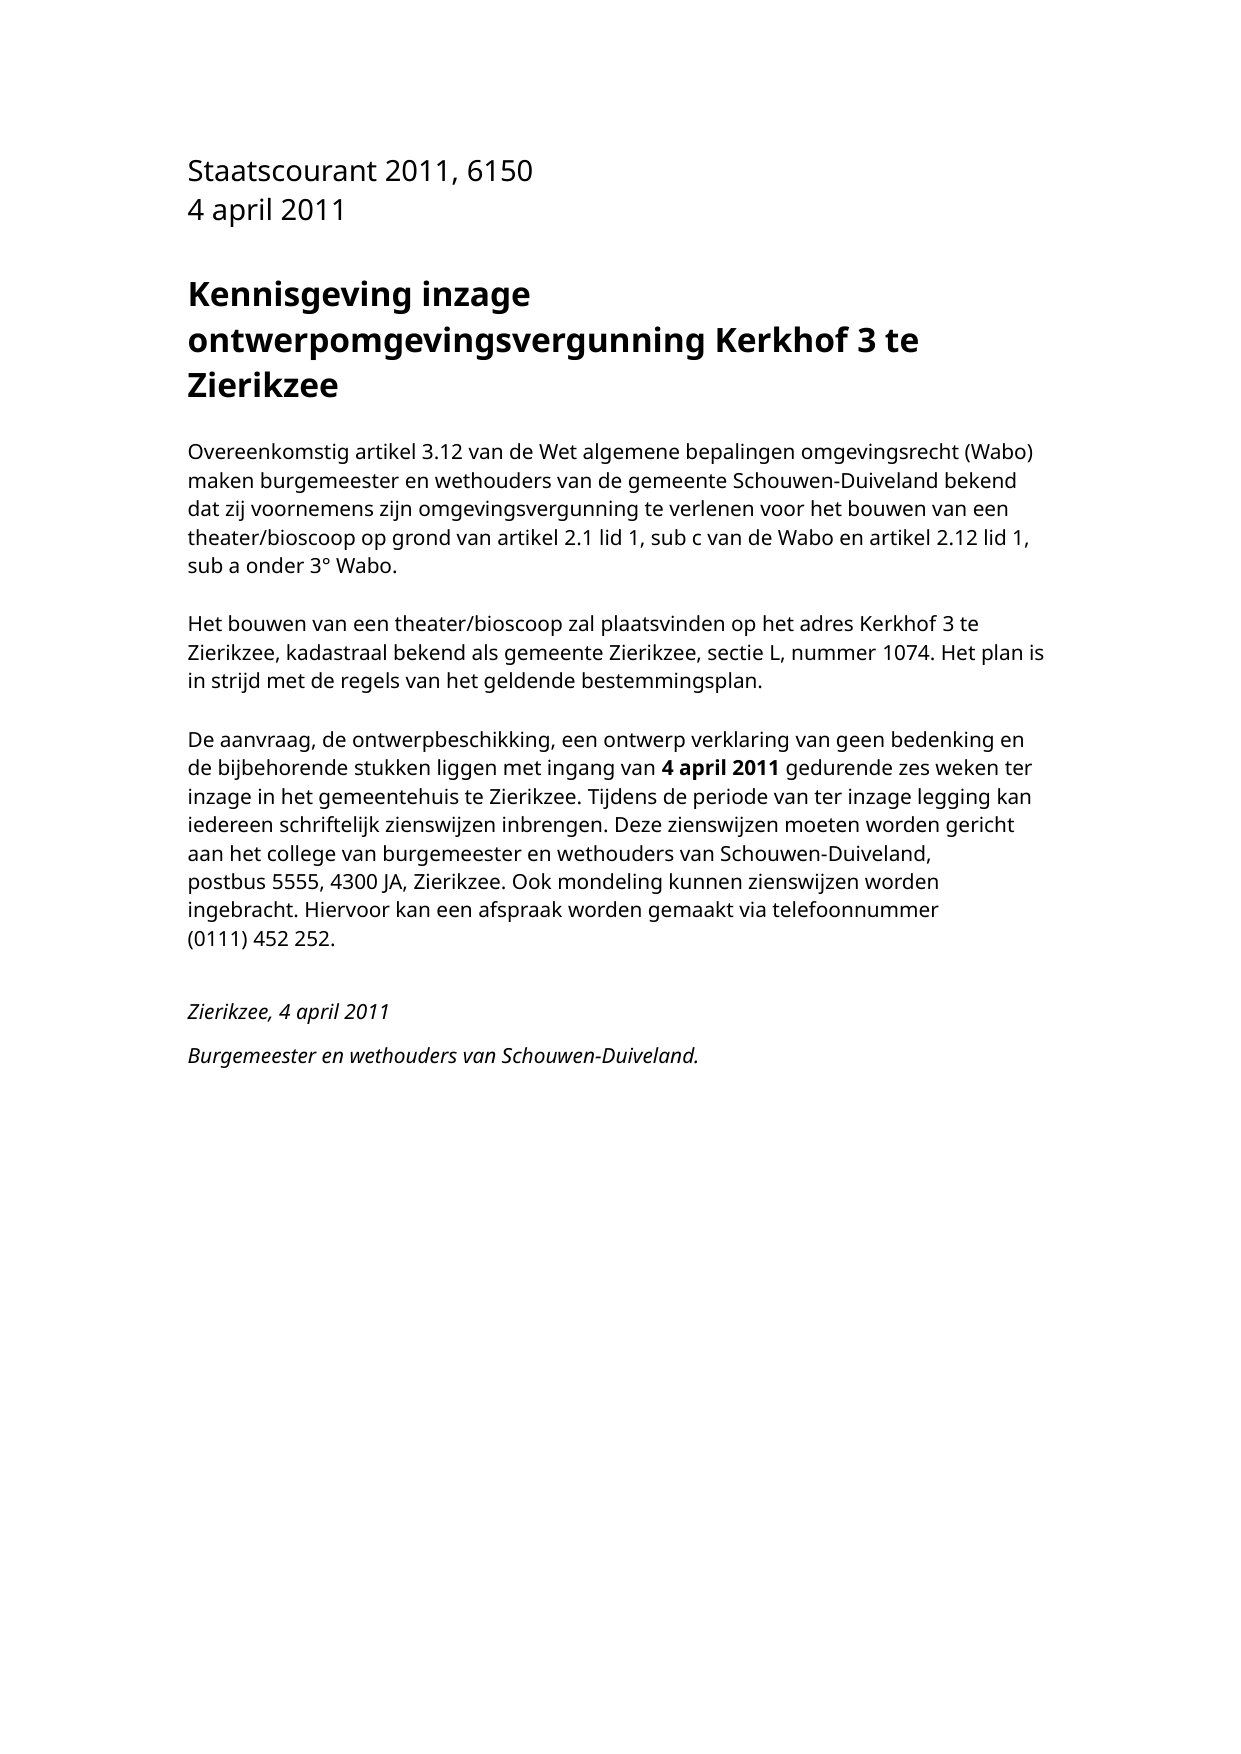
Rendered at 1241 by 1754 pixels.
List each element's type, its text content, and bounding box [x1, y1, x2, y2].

text Burgemeester en wethouders van Schouwen-Duiveland. [187, 1041, 1053, 1069]
text Het bouwen van een theater/bioscoop zal plaatsvinden op het adres Kerkhof 3 te Zierikzee, kadastraal bekend als gemeente Zierikzee, sectie L, nummer 1074. Het plan is in strijd met de regels van het geldende bestemmingsplan. [187, 609, 1053, 695]
text 4 april 2011 [187, 190, 1053, 229]
text Overeenkomstig artikel 3.12 van de Wet algemene bepalingen omgevingsrecht (Wabo) maken burgemeester en wethouders van de gemeente Schouwen-Duiveland bekend dat zij voornemens zijn omgevingsvergunning te verlenen voor het bouwen van een theater/bioscoop op grond van artikel 2.1 lid 1, sub c van de Wabo en artikel 2.12 lid 1, sub a onder 3° Wabo. [187, 437, 1053, 579]
subtitle Kennisgeving inzage ontwerpomgevingsvergunning Kerkhof 3 te Zierikzee [187, 271, 1053, 407]
text Staatscourant 2011, 6150 [187, 150, 1053, 190]
text Zierikzee, 4 april 2011 [187, 997, 1053, 1026]
text De aanvraag, de ontwerpbeschikking, een ontwerp verklaring van geen bedenking en de bijbehorende stukken liggen met ingang van 4 april 2011 gedurende zes weken ter inzage in het gemeentehuis te Zierikzee. Tijdens de periode van ter inzage legging kan iedereen schriftelijk zienswijzen inbrengen. Deze zienswijzen moeten worden gericht aan het college van burgemeester en wethouders van Schouwen-Duiveland, postbus 5555, 4300 JA, Zierikzee. Ook mondeling kunnen zienswijzen worden ingebracht. Hiervoor kan een afspraak worden gemaakt via telefoonnummer (0111) 452 252. [187, 725, 1053, 952]
